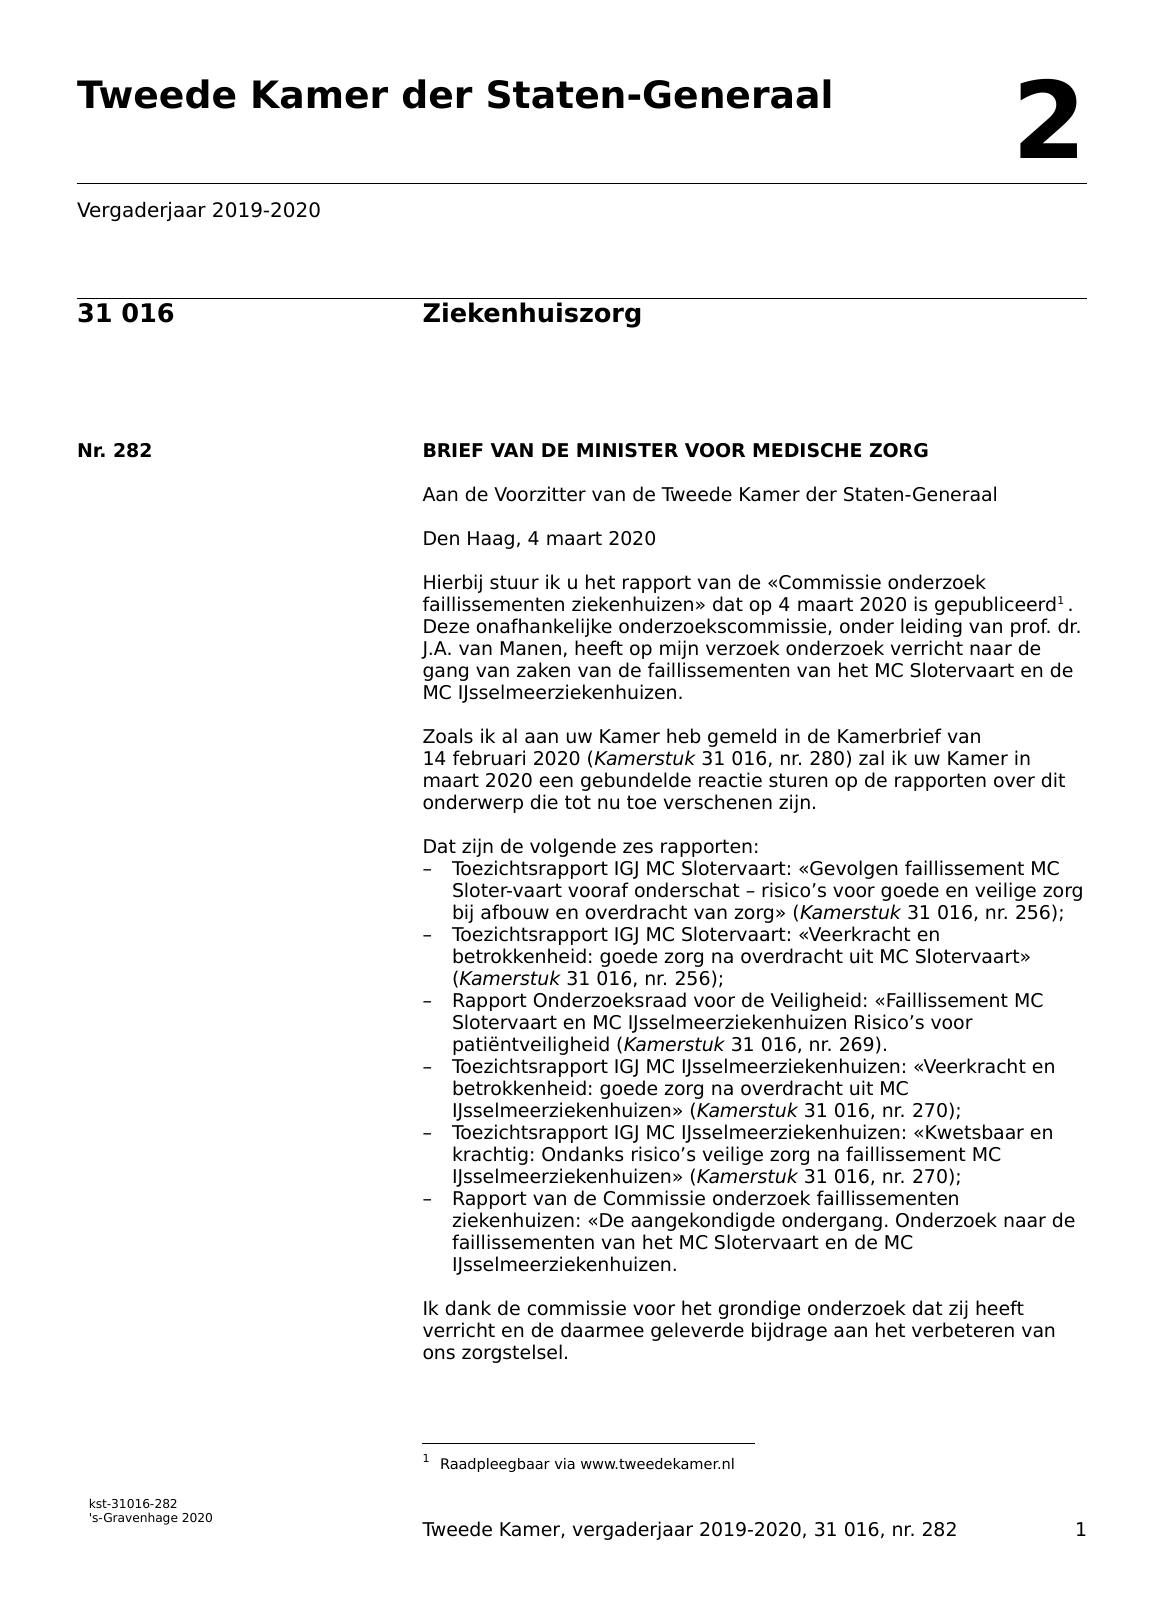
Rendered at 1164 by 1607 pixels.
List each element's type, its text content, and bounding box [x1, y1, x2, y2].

text – Toezichtsrapport IGJ MC Slotervaart: «Veerkracht en betrokkenheid: goede zorg na overdracht uit MC Slotervaart» (Kamerstuk 31 016, nr. 256); [422, 924, 1087, 990]
text – Rapport van de Commissie onderzoek faillissementen ziekenhuizen: «De aangekondigde ondergang. Onderzoek naar de faillissementen van het MC Slotervaart en de MC IJsselmeerziekenhuizen. [422, 1188, 1087, 1276]
table_header 2 [886, 59, 1087, 183]
table_header Tweede Kamer der Staten-Generaal [77, 59, 886, 183]
text – Toezichtsrapport IGJ MC IJsselmeerziekenhuizen: «Veerkracht en betrokkenheid: goede zorg na overdracht uit MC IJsselmeerziekenhuizen» (Kamerstuk 31 016, nr. 270); [422, 1056, 1087, 1122]
text 's-Gravenhage 2020 [88, 1511, 323, 1525]
text Den Haag, 4 maart 2020 [422, 528, 1087, 550]
text Aan de Voorzitter van de Tweede Kamer der Staten-Generaal [422, 484, 1087, 506]
text kst-31016-282 [88, 1497, 323, 1511]
text Ik dank de commissie voor het grondige onderzoek dat zij heeft verricht en de daarmee geleverde bijdrage aan het verbeteren van ons zorgstelsel. [422, 1298, 1087, 1364]
table_cell Vergaderjaar 2019-2020 [77, 184, 1087, 298]
text – Toezichtsrapport IGJ MC Slotervaart: «Gevolgen faillissement MC Sloter-vaart vooraf onderschat – risico’s voor goede en veilige zorg bij afbouw en overdracht van zorg» (Kamerstuk 31 016, nr. 256); [422, 858, 1087, 924]
text Zoals ik al aan uw Kamer heb gemeld in de Kamerbrief van 14 februari 2020 (Kamerstuk 31 016, nr. 280) zal ik uw Kamer in maart 2020 een gebundelde reactie sturen op de rapporten over dit onderwerp die tot nu toe verschenen zijn. [422, 726, 1087, 814]
text Hierbij stuur ik u het rapport van de «Commissie onderzoek faillissementen ziekenhuizen» dat op 4 maart 2020 is gepubliceerd. Deze onafhankelijke onderzoekscommissie, onder leiding van prof. dr. J.A. van Manen, heeft op mijn verzoek onderzoek verricht naar de gang van zaken van de faillissementen van het MC Slotervaart en de MC IJsselmeerziekenhuizen. [422, 572, 1087, 704]
subtitle 31 016 Ziekenhuiszorg [77, 299, 1087, 329]
subtitle Nr. 282 BRIEF VAN DE MINISTER VOOR MEDISCHE ZORG [77, 440, 1087, 462]
text Raadpleegbaar via www.tweedekamer.nl [422, 1452, 1087, 1474]
text Dat zijn de volgende zes rapporten: [422, 836, 1087, 858]
text – Toezichtsrapport IGJ MC IJsselmeerziekenhuizen: «Kwetsbaar en krachtig: Ondanks risico’s veilige zorg na faillissement MC IJsselmeerziekenhuizen» (Kamerstuk 31 016, nr. 270); [422, 1122, 1087, 1188]
text – Rapport Onderzoeksraad voor de Veiligheid: «Faillissement MC Slotervaart en MC IJsselmeerziekenhuizen Risico’s voor patiëntveiligheid (Kamerstuk 31 016, nr. 269). [422, 990, 1087, 1056]
